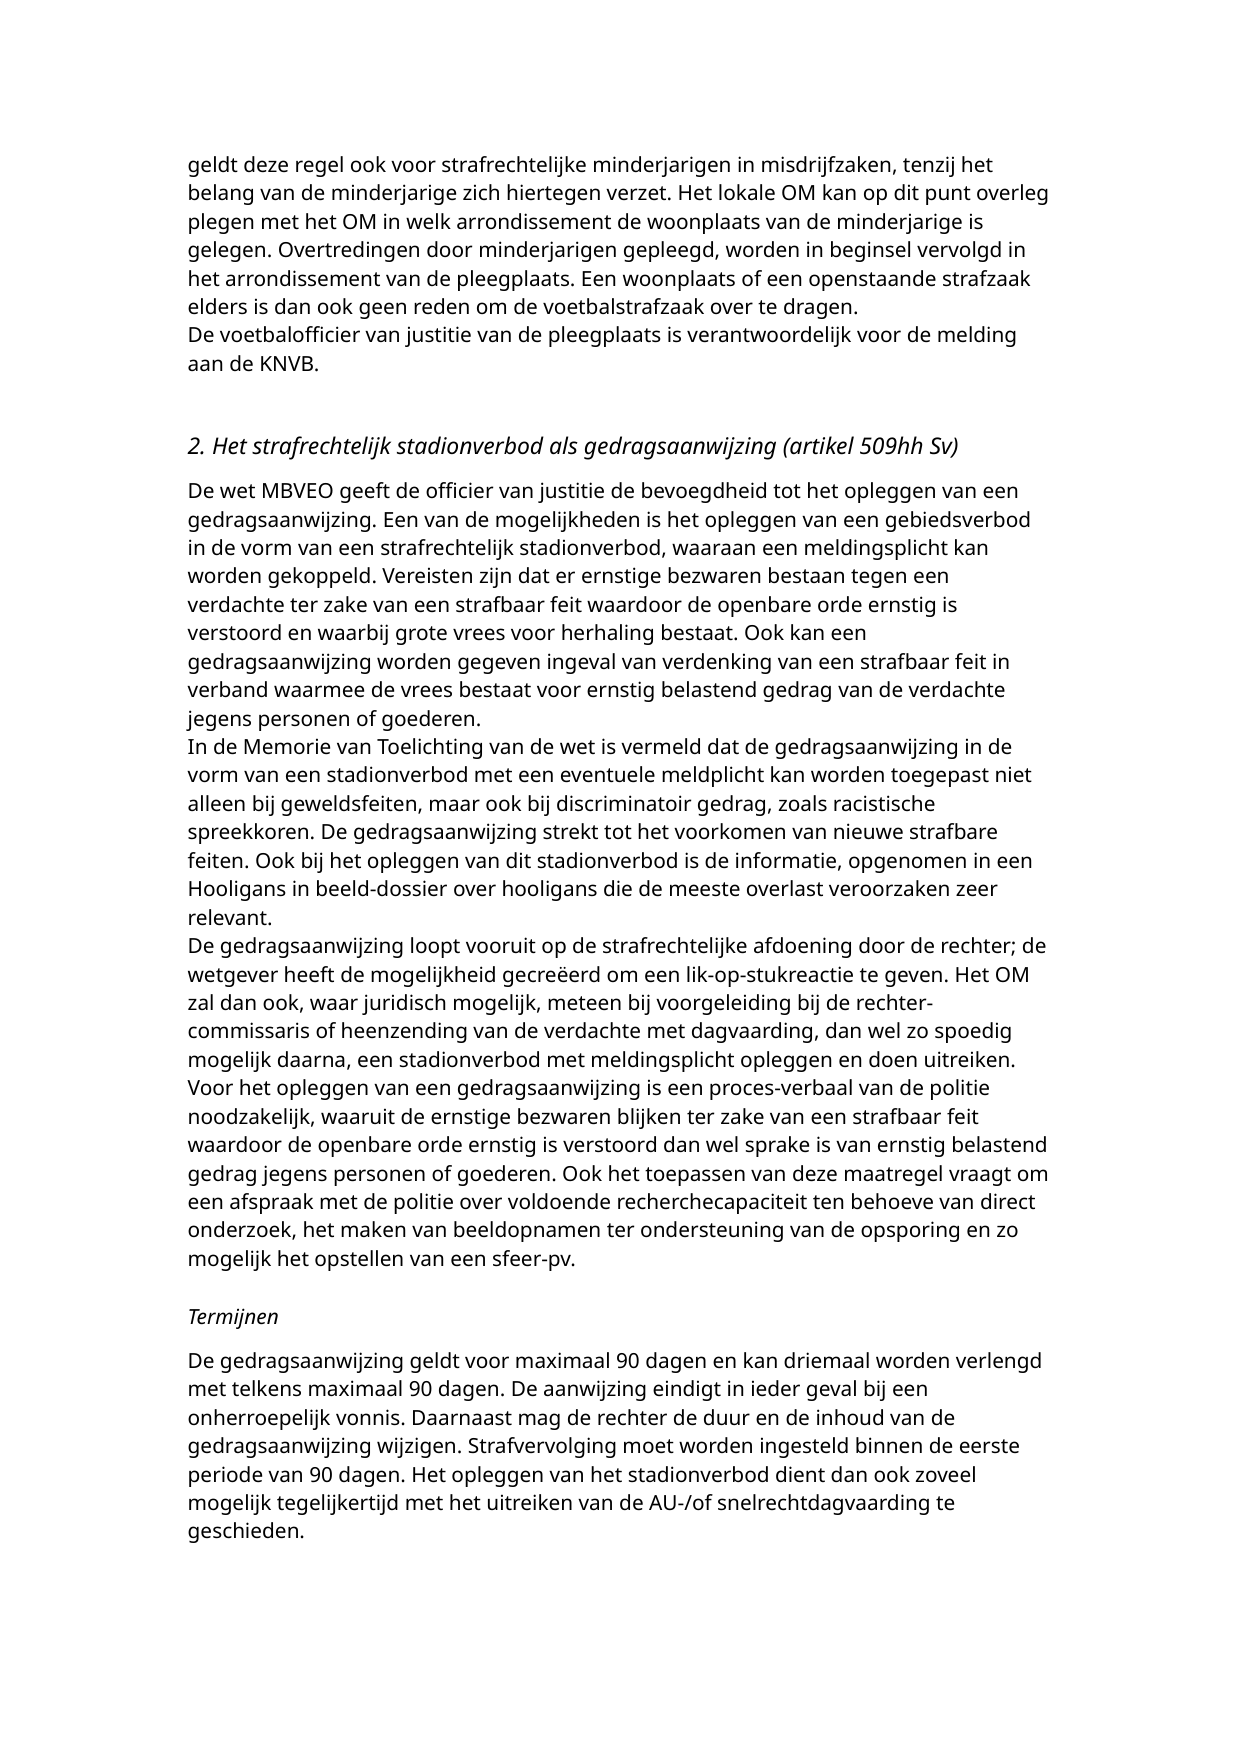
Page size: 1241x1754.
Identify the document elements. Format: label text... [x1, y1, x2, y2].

subtitle 2. Het strafrechtelijk stadionverbod als gedragsaanwijzing (artikel 509hh Sv) [187, 430, 1053, 461]
text Termijnen [187, 1302, 1053, 1331]
text De gedragsaanwijzing loopt vooruit op de strafrechtelijke afdoening door de rechter; de wetgever heeft de mogelijkheid gecreëerd om een lik-op-stukreactie te geven. Het OM zal dan ook, waar juridisch mogelijk, meteen bij voorgeleiding bij de rechter-commissaris of heenzending van de verdachte met dagvaarding, dan wel zo spoedig mogelijk daarna, een stadionverbod met meldingsplicht opleggen en doen uitreiken. Voor het opleggen van een gedragsaanwijzing is een proces-verbaal van de politie noodzakelijk, waaruit de ernstige bezwaren blijken ter zake van een strafbaar feit waardoor de openbare orde ernstig is verstoord dan wel sprake is van ernstig belastend gedrag jegens personen of goederen. Ook het toepassen van deze maatregel vraagt om een afspraak met de politie over voldoende recherchecapaciteit ten behoeve van direct onderzoek, het maken van beeldopnamen ter ondersteuning van de opsporing en zo mogelijk het opstellen van een sfeer-pv. [187, 931, 1053, 1272]
text De gedragsaanwijzing geldt voor maximaal 90 dagen en kan driemaal worden verlengd met telkens maximaal 90 dagen. De aanwijzing eindigt in ieder geval bij een onherroepelijk vonnis. Daarnaast mag de rechter de duur en de inhoud van de gedragsaanwijzing wijzigen. Strafvervolging moet worden ingesteld binnen de eerste periode van 90 dagen. Het opleggen van het stadionverbod dient dan ook zoveel mogelijk tegelijkertijd met het uitreiken van de AU-/of snelrechtdagvaarding te geschieden. [187, 1346, 1053, 1545]
text De wet MBVEO geeft de officier van justitie de bevoegdheid tot het opleggen van een gedragsaanwijzing. Een van de mogelijkheden is het opleggen van een gebiedsverbod in de vorm van een strafrechtelijk stadionverbod, waaraan een meldingsplicht kan worden gekoppeld. Vereisten zijn dat er ernstige bezwaren bestaan tegen een verdachte ter zake van een strafbaar feit waardoor de openbare orde ernstig is verstoord en waarbij grote vrees voor herhaling bestaat. Ook kan een gedragsaanwijzing worden gegeven ingeval van verdenking van een strafbaar feit in verband waarmee de vrees bestaat voor ernstig belastend gedrag van de verdachte jegens personen of goederen. [187, 476, 1053, 732]
text geldt deze regel ook voor strafrechtelijke minderjarigen in misdrijfzaken, tenzij het belang van de minderjarige zich hiertegen verzet. Het lokale OM kan op dit punt overleg plegen met het OM in welk arrondissement de woonplaats van de minderjarige is gelegen. Overtredingen door minderjarigen gepleegd, worden in beginsel vervolgd in het arrondissement van de pleegplaats. Een woonplaats of een openstaande strafzaak elders is dan ook geen reden om de voetbalstrafzaak over te dragen. [187, 150, 1053, 321]
text De voetbalofficier van justitie van de pleegplaats is verantwoordelijk voor de melding aan de KNVB. [187, 321, 1053, 377]
text In de Memorie van Toelichting van de wet is vermeld dat de gedragsaanwijzing in de vorm van een stadionverbod met een eventuele meldplicht kan worden toegepast niet alleen bij geweldsfeiten, maar ook bij discriminatoir gedrag, zoals racistische spreekkoren. De gedragsaanwijzing strekt tot het voorkomen van nieuwe strafbare feiten. Ook bij het opleggen van dit stadionverbod is de informatie, opgenomen in een Hooligans in beeld-dossier over hooligans die de meeste overlast veroorzaken zeer relevant. [187, 732, 1053, 931]
